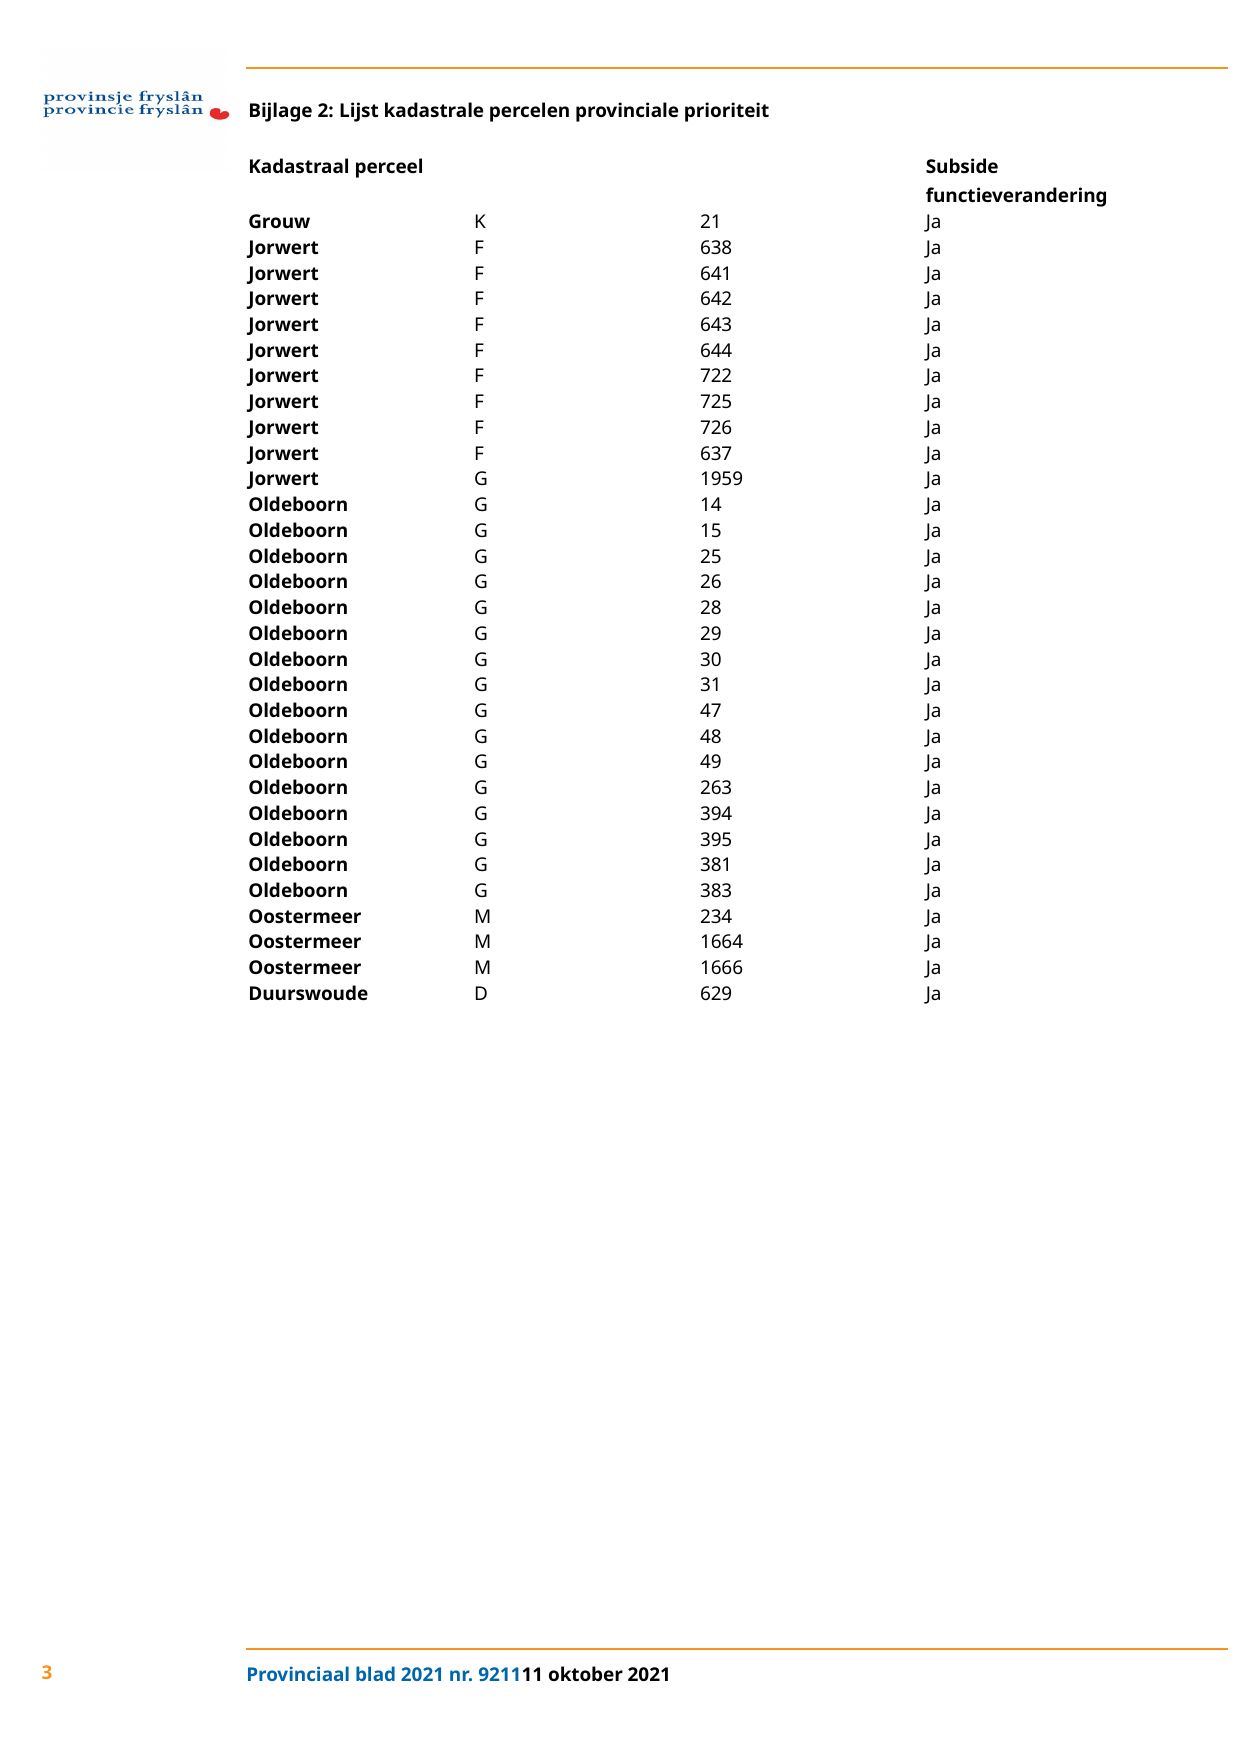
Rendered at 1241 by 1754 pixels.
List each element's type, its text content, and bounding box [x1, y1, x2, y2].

table_cell Ja [926, 980, 1152, 1006]
table_cell Ja [926, 234, 1152, 260]
table_cell G [474, 697, 700, 723]
table_cell Ja [926, 723, 1152, 749]
table_cell F [474, 440, 700, 466]
table_cell 722 [700, 363, 926, 388]
table_cell Oldeboorn [248, 774, 474, 800]
table_cell G [474, 466, 700, 491]
table_cell 725 [700, 389, 926, 414]
text Bijlage 2: Lijst kadastrale percelen provinciale prioriteit [248, 95, 1152, 123]
table_cell Oldeboorn [248, 569, 474, 594]
table_cell Oldeboorn [248, 723, 474, 749]
table_cell G [474, 852, 700, 877]
table_cell F [474, 260, 700, 286]
picture [41, 47, 231, 172]
table_cell G [474, 620, 700, 646]
table_cell M [474, 903, 700, 929]
table_cell Ja [926, 363, 1152, 388]
table_cell F [474, 363, 700, 388]
table_cell 381 [700, 852, 926, 877]
table_cell 395 [700, 826, 926, 852]
table_cell 641 [700, 260, 926, 286]
table_cell Ja [926, 260, 1152, 286]
table_cell F [474, 414, 700, 440]
table_cell G [474, 671, 700, 697]
table_cell M [474, 929, 700, 954]
table_cell G [474, 877, 700, 903]
table_cell Jorwert [248, 337, 474, 363]
table_cell F [474, 337, 700, 363]
table_cell G [474, 594, 700, 620]
table_cell G [474, 646, 700, 671]
table_cell Oostermeer [248, 955, 474, 980]
table_cell 30 [700, 646, 926, 671]
table_cell Jorwert [248, 234, 474, 260]
table_header Kadastraal perceel [248, 153, 926, 208]
table_cell Oldeboorn [248, 826, 474, 852]
table_cell Jorwert [248, 440, 474, 466]
table_cell Oldeboorn [248, 749, 474, 774]
table_cell Duurswoude [248, 980, 474, 1006]
table_cell Ja [926, 337, 1152, 363]
table_cell F [474, 311, 700, 337]
table_cell 263 [700, 774, 926, 800]
table_cell 726 [700, 414, 926, 440]
table_cell Oldeboorn [248, 543, 474, 568]
table_cell Ja [926, 491, 1152, 517]
table_cell G [474, 543, 700, 568]
table_cell Ja [926, 646, 1152, 671]
table_cell G [474, 517, 700, 543]
table_cell Ja [926, 620, 1152, 646]
table_cell Oostermeer [248, 903, 474, 929]
table_cell Ja [926, 929, 1152, 954]
table_cell 234 [700, 903, 926, 929]
table_cell 383 [700, 877, 926, 903]
table_cell Oldeboorn [248, 646, 474, 671]
table_cell G [474, 826, 700, 852]
table_cell 49 [700, 749, 926, 774]
table_cell Ja [926, 543, 1152, 568]
table_cell G [474, 774, 700, 800]
table_cell Grouw [248, 208, 474, 234]
table_cell Oldeboorn [248, 800, 474, 826]
table_cell F [474, 389, 700, 414]
table_cell 26 [700, 569, 926, 594]
table_cell Jorwert [248, 389, 474, 414]
table_cell Jorwert [248, 414, 474, 440]
table_cell 14 [700, 491, 926, 517]
table_cell 644 [700, 337, 926, 363]
table_cell G [474, 800, 700, 826]
table_cell Ja [926, 389, 1152, 414]
table_cell M [474, 955, 700, 980]
table_cell Oldeboorn [248, 852, 474, 877]
table_cell 629 [700, 980, 926, 1006]
table_cell 642 [700, 286, 926, 311]
table_cell 29 [700, 620, 926, 646]
table_cell Ja [926, 208, 1152, 234]
table_cell 21 [700, 208, 926, 234]
table_cell Ja [926, 466, 1152, 491]
table_cell G [474, 569, 700, 594]
table_cell 1959 [700, 466, 926, 491]
table_cell Ja [926, 697, 1152, 723]
table_cell Oldeboorn [248, 517, 474, 543]
table_cell 47 [700, 697, 926, 723]
table_cell 643 [700, 311, 926, 337]
table_cell 15 [700, 517, 926, 543]
table_cell Ja [926, 286, 1152, 311]
table_cell 637 [700, 440, 926, 466]
table_cell G [474, 723, 700, 749]
table_cell Oldeboorn [248, 671, 474, 697]
table_cell Ja [926, 903, 1152, 929]
table_cell Ja [926, 877, 1152, 903]
table_cell 394 [700, 800, 926, 826]
table_cell Ja [926, 517, 1152, 543]
table_cell Oldeboorn [248, 491, 474, 517]
table_header Subside functieverandering [926, 153, 1152, 208]
table_cell Oldeboorn [248, 620, 474, 646]
table_cell Ja [926, 671, 1152, 697]
table_cell Ja [926, 852, 1152, 877]
table_cell Jorwert [248, 260, 474, 286]
table_cell K [474, 208, 700, 234]
table_cell Ja [926, 414, 1152, 440]
table_cell F [474, 286, 700, 311]
table_cell G [474, 491, 700, 517]
table_cell Jorwert [248, 466, 474, 491]
table_cell Oldeboorn [248, 594, 474, 620]
table_cell Oldeboorn [248, 877, 474, 903]
table_cell Ja [926, 826, 1152, 852]
table_cell 1666 [700, 955, 926, 980]
table_cell Ja [926, 800, 1152, 826]
table_cell Oostermeer [248, 929, 474, 954]
table_cell Ja [926, 594, 1152, 620]
table_cell Ja [926, 569, 1152, 594]
table_cell 48 [700, 723, 926, 749]
table_cell Ja [926, 774, 1152, 800]
table_cell Ja [926, 955, 1152, 980]
table_cell 1664 [700, 929, 926, 954]
table_cell Oldeboorn [248, 697, 474, 723]
table_cell Ja [926, 749, 1152, 774]
table_cell Ja [926, 440, 1152, 466]
table_cell Jorwert [248, 286, 474, 311]
table_cell Jorwert [248, 363, 474, 388]
table_cell D [474, 980, 700, 1006]
table_cell Ja [926, 311, 1152, 337]
table_cell 25 [700, 543, 926, 568]
table_cell G [474, 749, 700, 774]
table_cell F [474, 234, 700, 260]
table_cell 28 [700, 594, 926, 620]
table_cell 31 [700, 671, 926, 697]
table_cell Jorwert [248, 311, 474, 337]
table_cell 638 [700, 234, 926, 260]
